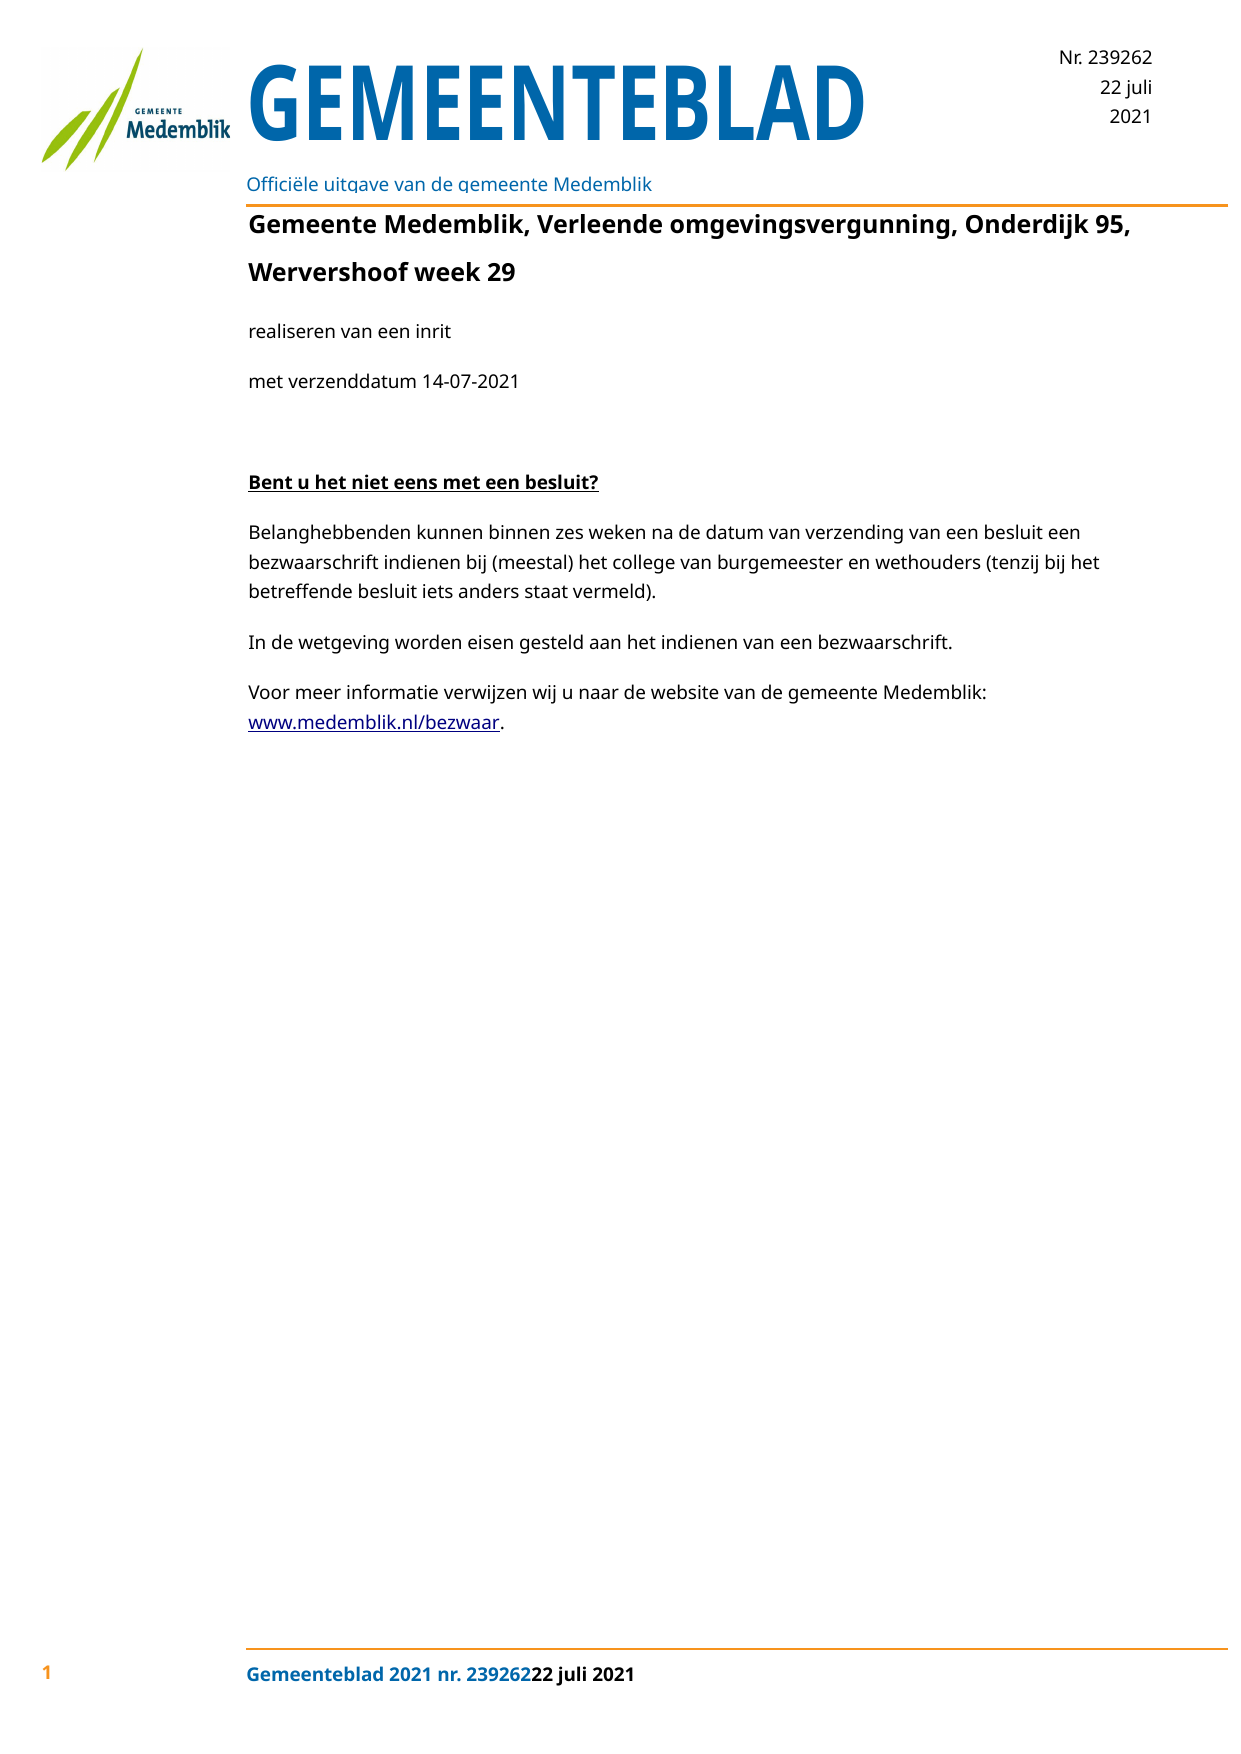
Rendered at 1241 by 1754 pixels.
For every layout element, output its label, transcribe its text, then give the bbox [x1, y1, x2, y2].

text Voor meer informatie verwijzen wij u naar de website van de gemeente Medemblik: www.medemblik.nl/bezwaar. [248, 679, 1152, 735]
text met verzenddatum 14-07-2021 [248, 368, 1152, 394]
picture [41, 47, 231, 172]
text In de wetgeving worden eisen gesteld aan het indienen van een bezwaarschrift. [248, 629, 1152, 655]
text Belanghebbenden kunnen binnen zes weken na de datum van verzending van een besluit een bezwaarschrift indienen bij (meestal) het college van burgemeester en wethouders (tenzij bij het betreffende besluit iets anders staat vermeld). [248, 519, 1152, 604]
text realiseren van een inrit [248, 318, 1152, 344]
text Gemeente Medemblik, Verleende omgevingsvergunning, Onderdijk 95, Wervershoof week 29 [248, 207, 1152, 288]
text Bent u het niet eens met een besluit? [248, 469, 1152, 495]
